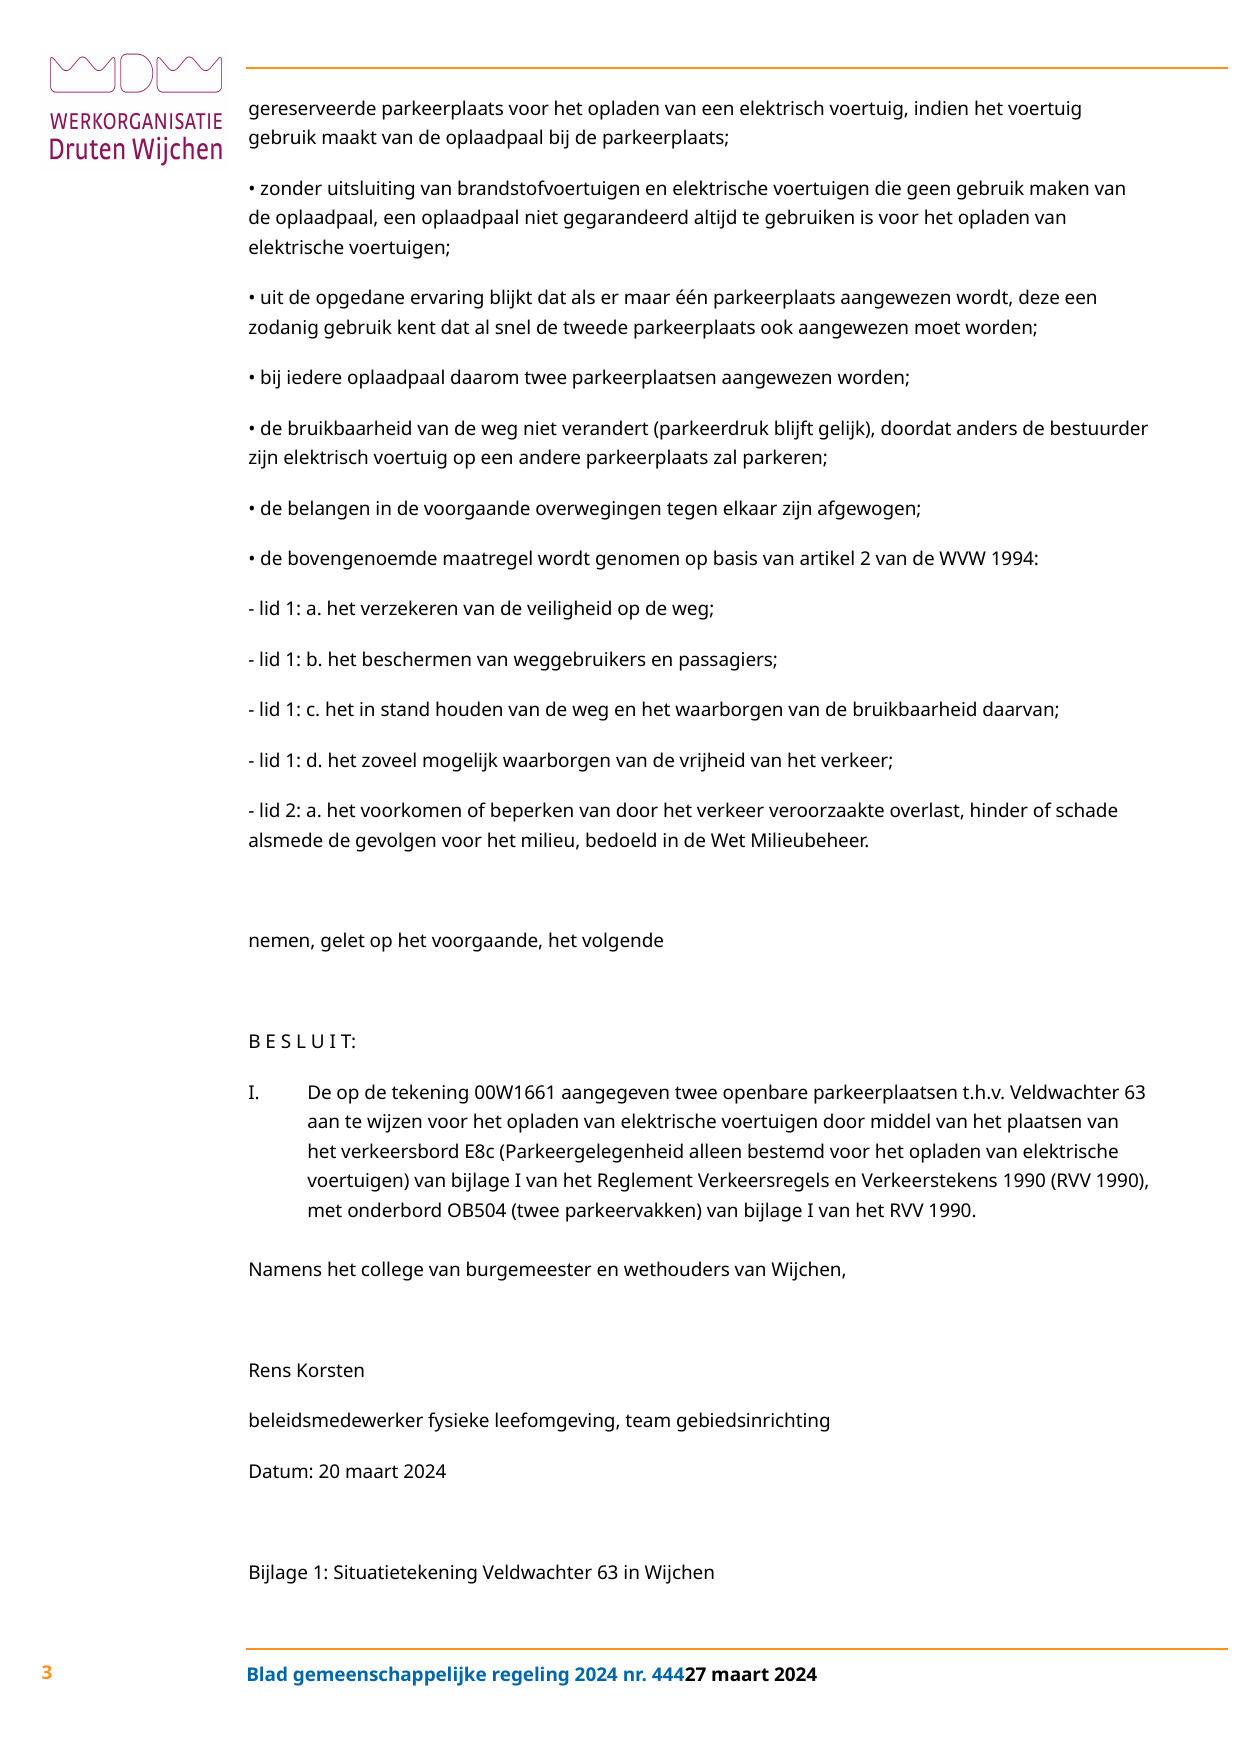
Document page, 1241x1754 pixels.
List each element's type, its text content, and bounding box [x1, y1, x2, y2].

text • de bovengenoemde maatregel wordt genomen op basis van artikel 2 van de WVW 1994: [248, 545, 1152, 571]
text - lid 2: a. het voorkomen of beperken van door het verkeer veroorzaakte overlast, hinder of schade alsmede de gevolgen voor het milieu, bedoeld in de Wet Milieubeheer. [248, 797, 1152, 853]
text • de bruikbaarheid van de weg niet verandert (parkeerdruk blijft gelijk), doordat anders de bestuurder zijn elektrisch voertuig op een andere parkeerplaats zal parkeren; [248, 415, 1152, 470]
text Datum: 20 maart 2024 [248, 1458, 1152, 1484]
text Rens Korsten [248, 1357, 1152, 1383]
text - lid 1: c. het in stand houden van de weg en het waarborgen van de bruikbaarheid daarvan; [248, 696, 1152, 722]
text gereserveerde parkeerplaats voor het opladen van een elektrisch voertuig, indien het voertuig gebruik maakt van de oplaadpaal bij de parkeerplaats; [248, 95, 1152, 150]
text • zonder uitsluiting van brandstofvoertuigen en elektrische voertuigen die geen gebruik maken van de oplaadpaal, een oplaadpaal niet gegarandeerd altijd te gebruiken is voor het opladen van elektrische voertuigen; [248, 175, 1152, 260]
text - lid 1: b. het beschermen van weggebruikers en passagiers; [248, 646, 1152, 672]
text B E S L U I T: [248, 1028, 1152, 1054]
picture [41, 47, 231, 172]
list De op de tekening 00W1661 aangegeven twee openbare parkeerplaatsen t.h.v. Veldwachter 63 aan te wijzen voor het opladen van elektrische voertuigen door middel van het plaatsen van het verkeersbord E8c (Parkeergelegenheid alleen bestemd voor het opladen van elektrische voertuigen) van bijlage I van het Reglement Verkeersregels en Verkeerstekens 1990 (RVV 1990), met onderbord OB504 (twee parkeervakken) van bijlage I van het RVV 1990. [248, 1079, 1152, 1223]
text Namens het college van burgemeester en wethouders van Wijchen, [248, 1256, 1152, 1282]
text - lid 1: a. het verzekeren van de veiligheid op de weg; [248, 596, 1152, 621]
text beleidsmedewerker fysieke leefomgeving, team gebiedsinrichting [248, 1408, 1152, 1433]
text - lid 1: d. het zoveel mogelijk waarborgen van de vrijheid van het verkeer; [248, 747, 1152, 773]
text • bij iedere oplaadpaal daarom twee parkeerplaatsen aangewezen worden; [248, 364, 1152, 390]
text Bijlage 1: Situatietekening Veldwachter 63 in Wijchen [248, 1559, 1152, 1585]
text nemen, gelet op het voorgaande, het volgende [248, 928, 1152, 953]
text • uit de opgedane ervaring blijkt dat als er maar één parkeerplaats aangewezen wordt, deze een zodanig gebruik kent dat al snel de tweede parkeerplaats ook aangewezen moet worden; [248, 284, 1152, 340]
text • de belangen in de voorgaande overwegingen tegen elkaar zijn afgewogen; [248, 495, 1152, 521]
